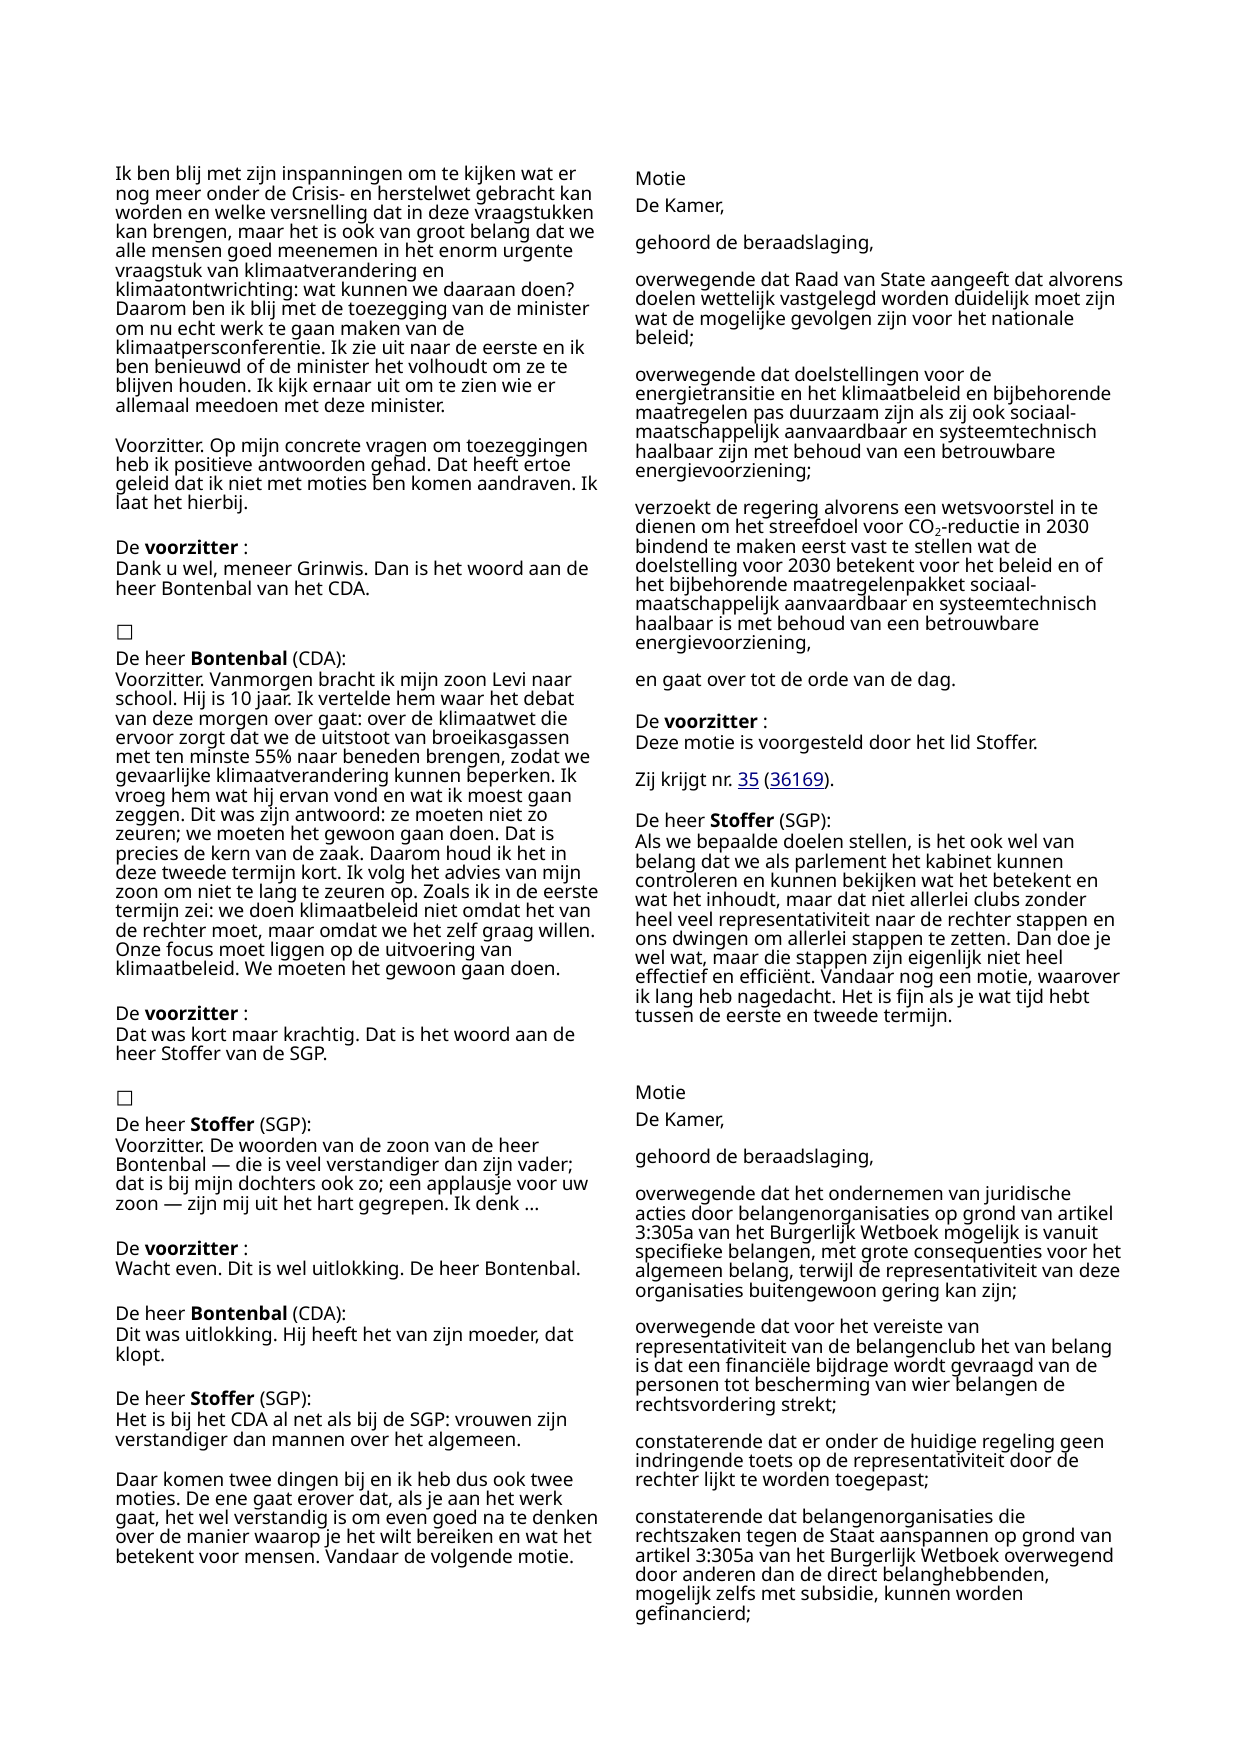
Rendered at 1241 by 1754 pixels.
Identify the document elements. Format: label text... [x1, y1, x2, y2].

text Motie [635, 1079, 1125, 1105]
text Voorzitter. Vanmorgen bracht ik mijn zoon Levi naar school. Hij is 10 jaar. Ik vertelde hem waar het debat van deze morgen over gaat: over de klimaatwet die ervoor zorgt dat we de uitstoot van broeikasgassen met ten minste 55% naar beneden brengen, zodat we gevaarlijke klimaatverandering kunnen beperken. Ik vroeg hem wat hij ervan vond en wat ik moest gaan zeggen. Dit was zijn antwoord: ze moeten niet zo zeuren; we moeten het gewoon gaan doen. Dat is precies de kern van de zaak. Daarom houd ik het in deze tweede termijn kort. Ik volg het advies van mijn zoon om niet te lang te zeuren op. Zoals ik in de eerste termijn zei: we doen klimaatbeleid niet omdat het van de rechter moet, maar omdat we het zelf graag willen. Onze focus moet liggen op de uitvoering van klimaatbeleid. We moeten het gewoon gaan doen. [115, 671, 605, 979]
text overwegende dat Raad van State aangeeft dat alvorens doelen wettelijk vastgelegd worden duidelijk moet zijn wat de mogelijke gevolgen zijn voor het nationale beleid; [635, 271, 1125, 348]
text Daar komen twee dingen bij en ik heb dus ook twee moties. De ene gaat erover dat, als je aan het werk gaat, het wel verstandig is om even goed na te denken over de manier waarop je het wilt bereiken en wat het betekent voor mensen. Vandaar de volgende motie. [115, 1471, 605, 1567]
text Voorzitter. Op mijn concrete vragen om toezeggingen heb ik positieve antwoorden gehad. Dat heeft ertoe geleid dat ik niet met moties ben komen aandraven. Ik laat het hierbij. [115, 437, 605, 514]
text De voorzitter : [115, 1235, 605, 1260]
text Dit was uitlokking. Hij heeft het van zijn moeder, dat klopt. [115, 1326, 605, 1365]
text ⬜ [115, 619, 605, 645]
text Motie [635, 165, 1125, 191]
text Voorzitter. De woorden van de zoon van de heer Bontenbal — die is veel verstandiger dan zijn vader; dat is bij mijn dochters ook zo; een applausje voor uw zoon — zijn mij uit het hart gegrepen. Ik denk ... [115, 1137, 605, 1214]
text constaterende dat er onder de huidige regeling geen indringende toets op de representativiteit door de rechter lijkt te worden toegepast; [635, 1433, 1125, 1490]
text overwegende dat voor het vereiste van representativiteit van de belangenclub het van belang is dat een financiële bijdrage wordt gevraagd van de personen tot bescherming van wier belangen de rechtsvordering strekt; [635, 1318, 1125, 1415]
text De voorzitter : [115, 1000, 605, 1026]
text De voorzitter : [635, 708, 1125, 734]
text constaterende dat belangenorganisaties die rechtszaken tegen de Staat aanspannen op grond van artikel 3:305a van het Burgerlijk Wetboek overwegend door anderen dan de direct belanghebbenden, mogelijk zelfs met subsidie, kunnen worden gefinancierd; [635, 1508, 1125, 1624]
text Ik ben blij met zijn inspanningen om te kijken wat er nog meer onder de Crisis- en herstelwet gebracht kan worden en welke versnelling dat in deze vraagstukken kan brengen, maar het is ook van groot belang dat we alle mensen goed meenemen in het enorm urgente vraagstuk van klimaatverandering en klimaatontwrichting: wat kunnen we daaraan doen? Daarom ben ik blij met de toezegging van de minister om nu echt werk te gaan maken van de klimaatpersconferentie. Ik zie uit naar de eerste en ik ben benieuwd of de minister het volhoudt om ze te blijven houden. Ik kijk ernaar uit om te zien wie er allemaal meedoen met deze minister. [115, 165, 605, 416]
text Dat was kort maar krachtig. Dat is het woord aan de heer Stoffer van de SGP. [115, 1026, 605, 1064]
text Deze motie is voorgesteld door het lid Stoffer. [635, 734, 1125, 753]
text gehoord de beraadslaging, [635, 1148, 1125, 1167]
text De voorzitter : [115, 534, 605, 560]
text en gaat over tot de orde van de dag. [635, 671, 1125, 690]
text De Kamer, [635, 197, 1125, 216]
text De Kamer, [635, 1111, 1125, 1131]
text De heer Bontenbal (CDA): [115, 1301, 605, 1326]
text De heer Stoffer (SGP): [115, 1111, 605, 1137]
text Het is bij het CDA al net als bij de SGP: vrouwen zijn verstandiger dan mannen over het algemeen. [115, 1411, 605, 1450]
text overwegende dat het ondernemen van juridische acties door belangenorganisaties op grond van artikel 3:305a van het Burgerlijk Wetboek mogelijk is vanuit specifieke belangen, met grote consequenties voor het algemeen belang, terwijl de representativiteit van deze organisaties buitengewoon gering kan zijn; [635, 1185, 1125, 1301]
text De heer Stoffer (SGP): [115, 1386, 605, 1411]
text Zij krijgt nr. 35 (36169). [635, 771, 1125, 790]
text De heer Bontenbal (CDA): [115, 645, 605, 671]
text Wacht even. Dit is wel uitlokking. De heer Bontenbal. [115, 1260, 605, 1280]
text ⬜ [115, 1085, 605, 1111]
text overwegende dat doelstellingen voor de energietransitie en het klimaatbeleid en bijbehorende maatregelen pas duurzaam zijn als zij ook sociaal-maatschappelijk aanvaardbaar en systeemtechnisch haalbaar zijn met behoud van een betrouwbare energievoorziening; [635, 366, 1125, 481]
text Dank u wel, meneer Grinwis. Dan is het woord aan de heer Bontenbal van het CDA. [115, 560, 605, 599]
text Als we bepaalde doelen stellen, is het ook wel van belang dat we als parlement het kabinet kunnen controleren en kunnen bekijken wat het betekent en wat het inhoudt, maar dat niet allerlei clubs zonder heel veel representativiteit naar de rechter stappen en ons dwingen om allerlei stappen te zetten. Dan doe je wel wat, maar die stappen zijn eigenlijk niet heel effectief en efficiënt. Vandaar nog een motie, waarover ik lang heb nagedacht. Het is fijn als je wat tijd hebt tussen de eerste en tweede termijn. [635, 833, 1125, 1026]
text verzoekt de regering alvorens een wetsvoorstel in te dienen om het streefdoel voor CO2-reductie in 2030 bindend te maken eerst vast te stellen wat de doelstelling voor 2030 betekent voor het beleid en of het bijbehorende maatregelenpakket sociaal-maatschappelijk aanvaardbaar en systeemtechnisch haalbaar is met behoud van een betrouwbare energievoorziening, [635, 499, 1125, 653]
text De heer Stoffer (SGP): [635, 808, 1125, 833]
text gehoord de beraadslaging, [635, 234, 1125, 253]
